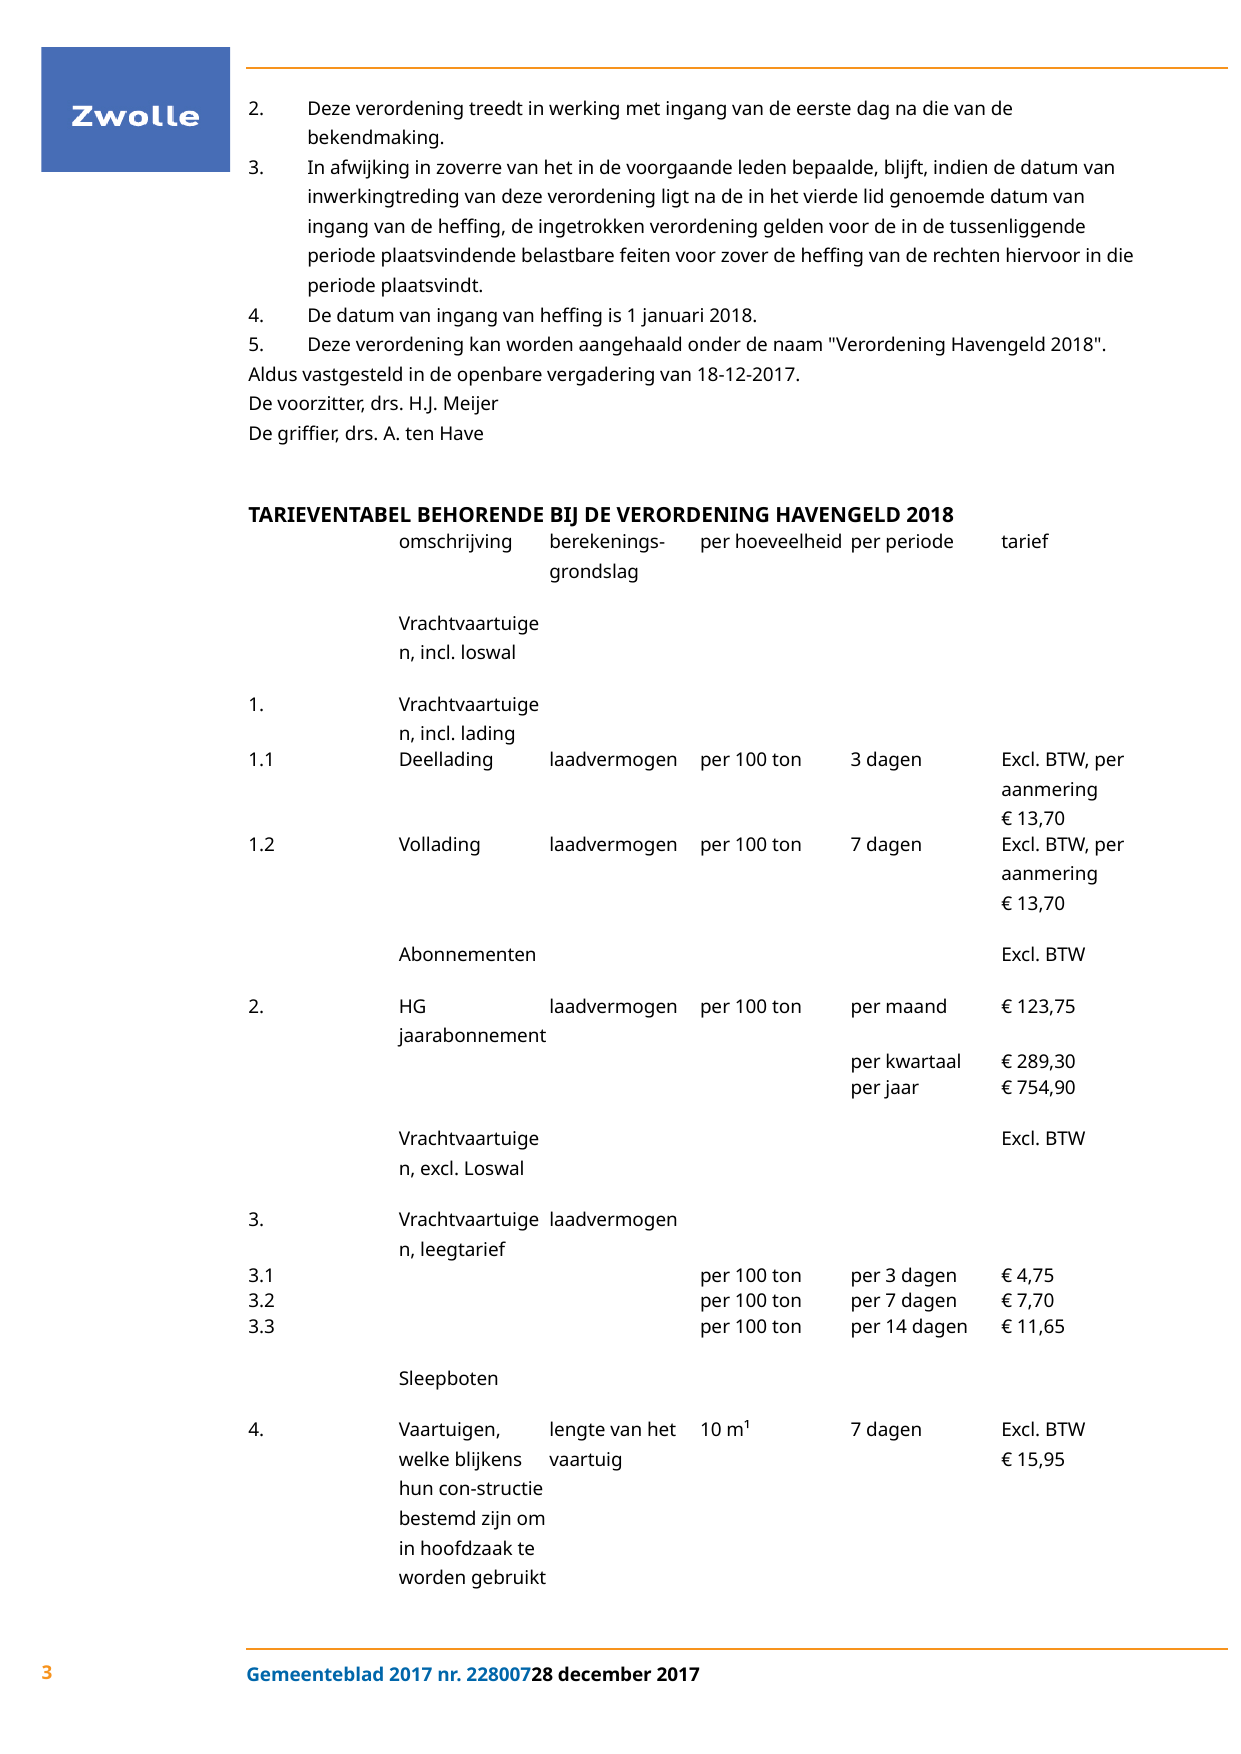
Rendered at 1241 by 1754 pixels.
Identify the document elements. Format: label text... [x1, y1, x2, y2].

table_cell [399, 968, 549, 993]
table_cell [549, 1339, 700, 1365]
table_cell [1001, 691, 1152, 746]
table_cell [248, 968, 398, 993]
table_cell [700, 1181, 850, 1207]
table_cell Vrachtvaartuigen, excl. Loswal [399, 1126, 549, 1181]
table_cell Abonnementen [399, 942, 549, 967]
table_cell Excl. BTW € 15,95 [1001, 1416, 1152, 1590]
table_cell [1001, 1365, 1152, 1391]
table_cell [549, 1181, 700, 1207]
table_cell laadvermogen [549, 1207, 700, 1262]
table_cell Deellading [399, 746, 549, 831]
table_cell [850, 1391, 1001, 1416]
table_cell HG jaarabonnement [399, 993, 549, 1048]
table_cell 1. [248, 691, 398, 746]
table_cell 2. [248, 993, 398, 1048]
table_cell [1001, 916, 1152, 942]
table_cell [248, 610, 398, 665]
table_cell lengte van het vaartuig [549, 1416, 700, 1590]
table_cell [1001, 1339, 1152, 1365]
table_cell [549, 1049, 700, 1074]
table_cell [549, 1288, 700, 1313]
table_cell [399, 1074, 549, 1100]
table_cell [399, 1339, 549, 1365]
table_cell [700, 584, 850, 610]
table_cell [850, 968, 1001, 993]
table_cell per jaar [850, 1074, 1001, 1100]
list In afwijking in zoverre van het in de voorgaande leden bepaalde, blijft, indien de datum van inwerkingtreding van deze verordening ligt na de in het vierde lid genoemde datum van ingang van de heffing, de ingetrokken verordening gelden voor de in de tussenliggende periode plaatsvindende belastbare feiten voor zover de heffing van de rechten hiervoor in die periode plaatsvindt. [248, 154, 1152, 298]
table_cell [549, 1126, 700, 1181]
table_cell [850, 916, 1001, 942]
table_cell per 3 dagen [850, 1262, 1001, 1288]
table_cell [850, 1365, 1001, 1391]
table_cell [850, 1126, 1001, 1181]
table_cell € 289,30 [1001, 1049, 1152, 1074]
table_cell [399, 584, 549, 610]
list De datum van ingang van heffing is 1 januari 2018. [248, 302, 1152, 328]
table_cell [700, 1391, 850, 1416]
table_cell Excl. BTW, per aanmering € 13,70 [1001, 746, 1152, 831]
table_cell 3.1 [248, 1262, 398, 1288]
table_cell per 7 dagen [850, 1288, 1001, 1313]
table_cell [248, 1365, 398, 1391]
text Aldus vastgesteld in de openbare vergadering van 18-12-2017. [248, 361, 1152, 387]
table_cell [850, 584, 1001, 610]
table_cell [1001, 610, 1152, 665]
table_cell [700, 1100, 850, 1126]
table_cell [399, 1391, 549, 1416]
table_cell [1001, 968, 1152, 993]
table_header tarief [1001, 529, 1152, 584]
table_cell Sleepboten [399, 1365, 549, 1391]
table_cell 3.3 [248, 1314, 398, 1339]
text TARIEVENTABEL BEHORENDE BIJ DE VERORDENING HAVENGELD 2018 [248, 500, 1152, 529]
table_cell per 100 ton [700, 993, 850, 1048]
table_cell 7 dagen [850, 1416, 1001, 1590]
table_cell [549, 610, 700, 665]
table_cell per kwartaal [850, 1049, 1001, 1074]
table_cell [700, 942, 850, 967]
text De griffier, drs. A. ten Have [248, 420, 1152, 446]
table_cell [700, 968, 850, 993]
table_cell [549, 916, 700, 942]
table_cell [1001, 665, 1152, 691]
table_cell Vaartuigen, welke blijkens hun con-structie bestemd zijn om in hoofdzaak te worden gebruikt [399, 1416, 549, 1590]
table_cell Excl. BTW [1001, 942, 1152, 967]
table_cell [700, 1074, 850, 1100]
table_cell [1001, 1391, 1152, 1416]
table_cell [549, 1314, 700, 1339]
table_cell Excl. BTW, per aanmering € 13,70 [1001, 831, 1152, 916]
table_cell [399, 665, 549, 691]
table_cell [549, 1365, 700, 1391]
table_cell 10 m¹ [700, 1416, 850, 1590]
table_cell [850, 1339, 1001, 1365]
table_cell [549, 1262, 700, 1288]
table_cell 7 dagen [850, 831, 1001, 916]
table_cell [399, 1100, 549, 1126]
table_cell [850, 1100, 1001, 1126]
table_cell [399, 1262, 549, 1288]
text De voorzitter, drs. H.J. Meijer [248, 391, 1152, 416]
table_cell [549, 1100, 700, 1126]
table_cell [248, 1100, 398, 1126]
table_cell 1.2 [248, 831, 398, 916]
table_cell [1001, 1100, 1152, 1126]
picture [41, 47, 231, 172]
table_cell [248, 584, 398, 610]
table_cell [248, 1049, 398, 1074]
table_cell € 4,75 [1001, 1262, 1152, 1288]
table_cell € 123,75 [1001, 993, 1152, 1048]
table_cell [700, 1049, 850, 1074]
table_cell [700, 610, 850, 665]
table_cell 3. [248, 1207, 398, 1262]
table_cell [850, 691, 1001, 746]
table_cell [700, 691, 850, 746]
table_cell Excl. BTW [1001, 1126, 1152, 1181]
table_cell Vrachtvaartuigen, leegtarief [399, 1207, 549, 1262]
table_cell [549, 584, 700, 610]
table_cell [1001, 584, 1152, 610]
table_cell per maand [850, 993, 1001, 1048]
table_cell [399, 1314, 549, 1339]
table_cell [549, 968, 700, 993]
table_cell [399, 1181, 549, 1207]
table_cell per 100 ton [700, 1262, 850, 1288]
table_header per periode [850, 529, 1001, 584]
table_cell [700, 916, 850, 942]
list Deze verordening treedt in werking met ingang van de eerste dag na die van de bekendmaking. [248, 95, 1152, 150]
table_cell € 7,70 [1001, 1288, 1152, 1313]
table_cell per 100 ton [700, 1288, 850, 1313]
table_cell [248, 1074, 398, 1100]
table_header [248, 529, 398, 584]
table_cell [248, 916, 398, 942]
table_cell per 100 ton [700, 831, 850, 916]
table_header per hoeveelheid [700, 529, 850, 584]
table_cell [549, 665, 700, 691]
table_cell [850, 1181, 1001, 1207]
table_cell [399, 1049, 549, 1074]
table_cell laadvermogen [549, 831, 700, 916]
table_cell € 754,90 [1001, 1074, 1152, 1100]
table_cell laadvermogen [549, 746, 700, 831]
table_cell 3.2 [248, 1288, 398, 1313]
table_cell [700, 1126, 850, 1181]
table_cell [700, 665, 850, 691]
table_cell Vrachtvaartuigen, incl. loswal [399, 610, 549, 665]
table_cell [549, 1074, 700, 1100]
table_cell [248, 942, 398, 967]
table_cell [700, 1339, 850, 1365]
table_cell [248, 1339, 398, 1365]
table_cell per 100 ton [700, 1314, 850, 1339]
table_cell [248, 665, 398, 691]
table_header berekenings-grondslag [549, 529, 700, 584]
table_cell € 11,65 [1001, 1314, 1152, 1339]
table_cell 4. [248, 1416, 398, 1590]
table_cell [1001, 1207, 1152, 1262]
table_cell [248, 1181, 398, 1207]
table_cell [399, 916, 549, 942]
table_cell 1.1 [248, 746, 398, 831]
table_cell laadvermogen [549, 993, 700, 1048]
list Deze verordening kan worden aangehaald onder de naam "Verordening Havengeld 2018". [248, 331, 1152, 357]
table_cell Vollading [399, 831, 549, 916]
table_cell [1001, 1181, 1152, 1207]
table_cell [850, 665, 1001, 691]
table_cell [850, 1207, 1001, 1262]
table_cell per 14 dagen [850, 1314, 1001, 1339]
table_cell [700, 1207, 850, 1262]
table_cell [248, 1391, 398, 1416]
table_cell [248, 1126, 398, 1181]
table_header omschrijving [399, 529, 549, 584]
table_cell [850, 942, 1001, 967]
table_cell [549, 1391, 700, 1416]
table_cell [399, 1288, 549, 1313]
table_cell 3 dagen [850, 746, 1001, 831]
table_cell [549, 942, 700, 967]
table_cell Vrachtvaartuigen, incl. lading [399, 691, 549, 746]
table_cell [700, 1365, 850, 1391]
table_cell per 100 ton [700, 746, 850, 831]
table_cell [850, 610, 1001, 665]
table_cell [549, 691, 700, 746]
